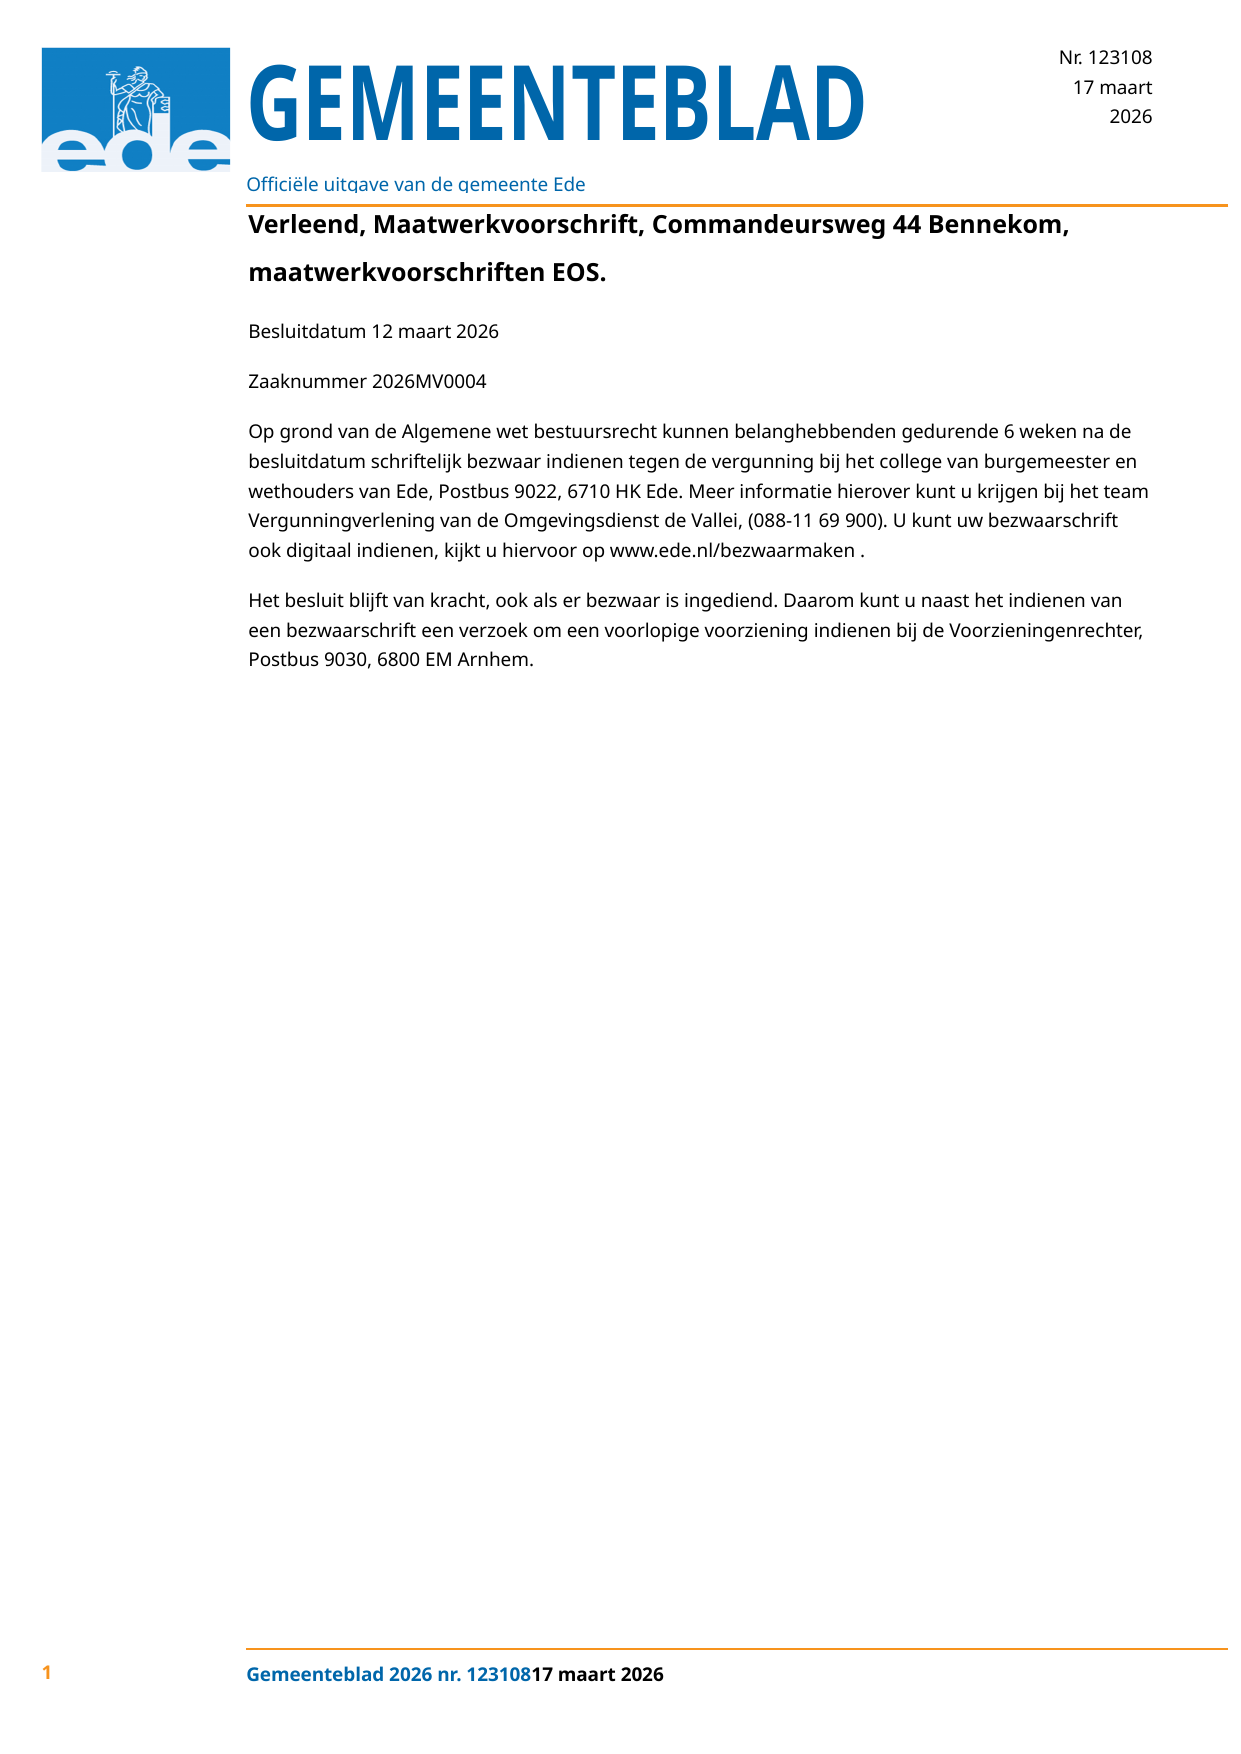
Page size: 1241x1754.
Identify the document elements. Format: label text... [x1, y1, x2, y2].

picture [41, 47, 231, 172]
text Zaaknummer 2026MV0004 [248, 368, 1152, 394]
text Op grond van de Algemene wet bestuursrecht kunnen belanghebbenden gedurende 6 weken na de besluitdatum schriftelijk bezwaar indienen tegen de vergunning bij het college van burgemeester en wethouders van Ede, Postbus 9022, 6710 HK Ede. Meer informatie hierover kunt u krijgen bij het team Vergunningverlening van de Omgevingsdienst de Vallei, (088-11 69 900). U kunt uw bezwaarschrift ook digitaal indienen, kijkt u hiervoor op www.ede.nl/bezwaarmaken . [248, 419, 1152, 563]
text Besluitdatum 12 maart 2026 [248, 318, 1152, 344]
text Het besluit blijft van kracht, ook als er bezwaar is ingediend. Daarom kunt u naast het indienen van een bezwaarschrift een verzoek om een voorlopige voorziening indienen bij de Voorzieningenrechter, Postbus 9030, 6800 EM Arnhem. [248, 587, 1152, 672]
text Verleend, Maatwerkvoorschrift, Commandeursweg 44 Bennekom, maatwerkvoorschriften EOS. [248, 207, 1152, 288]
